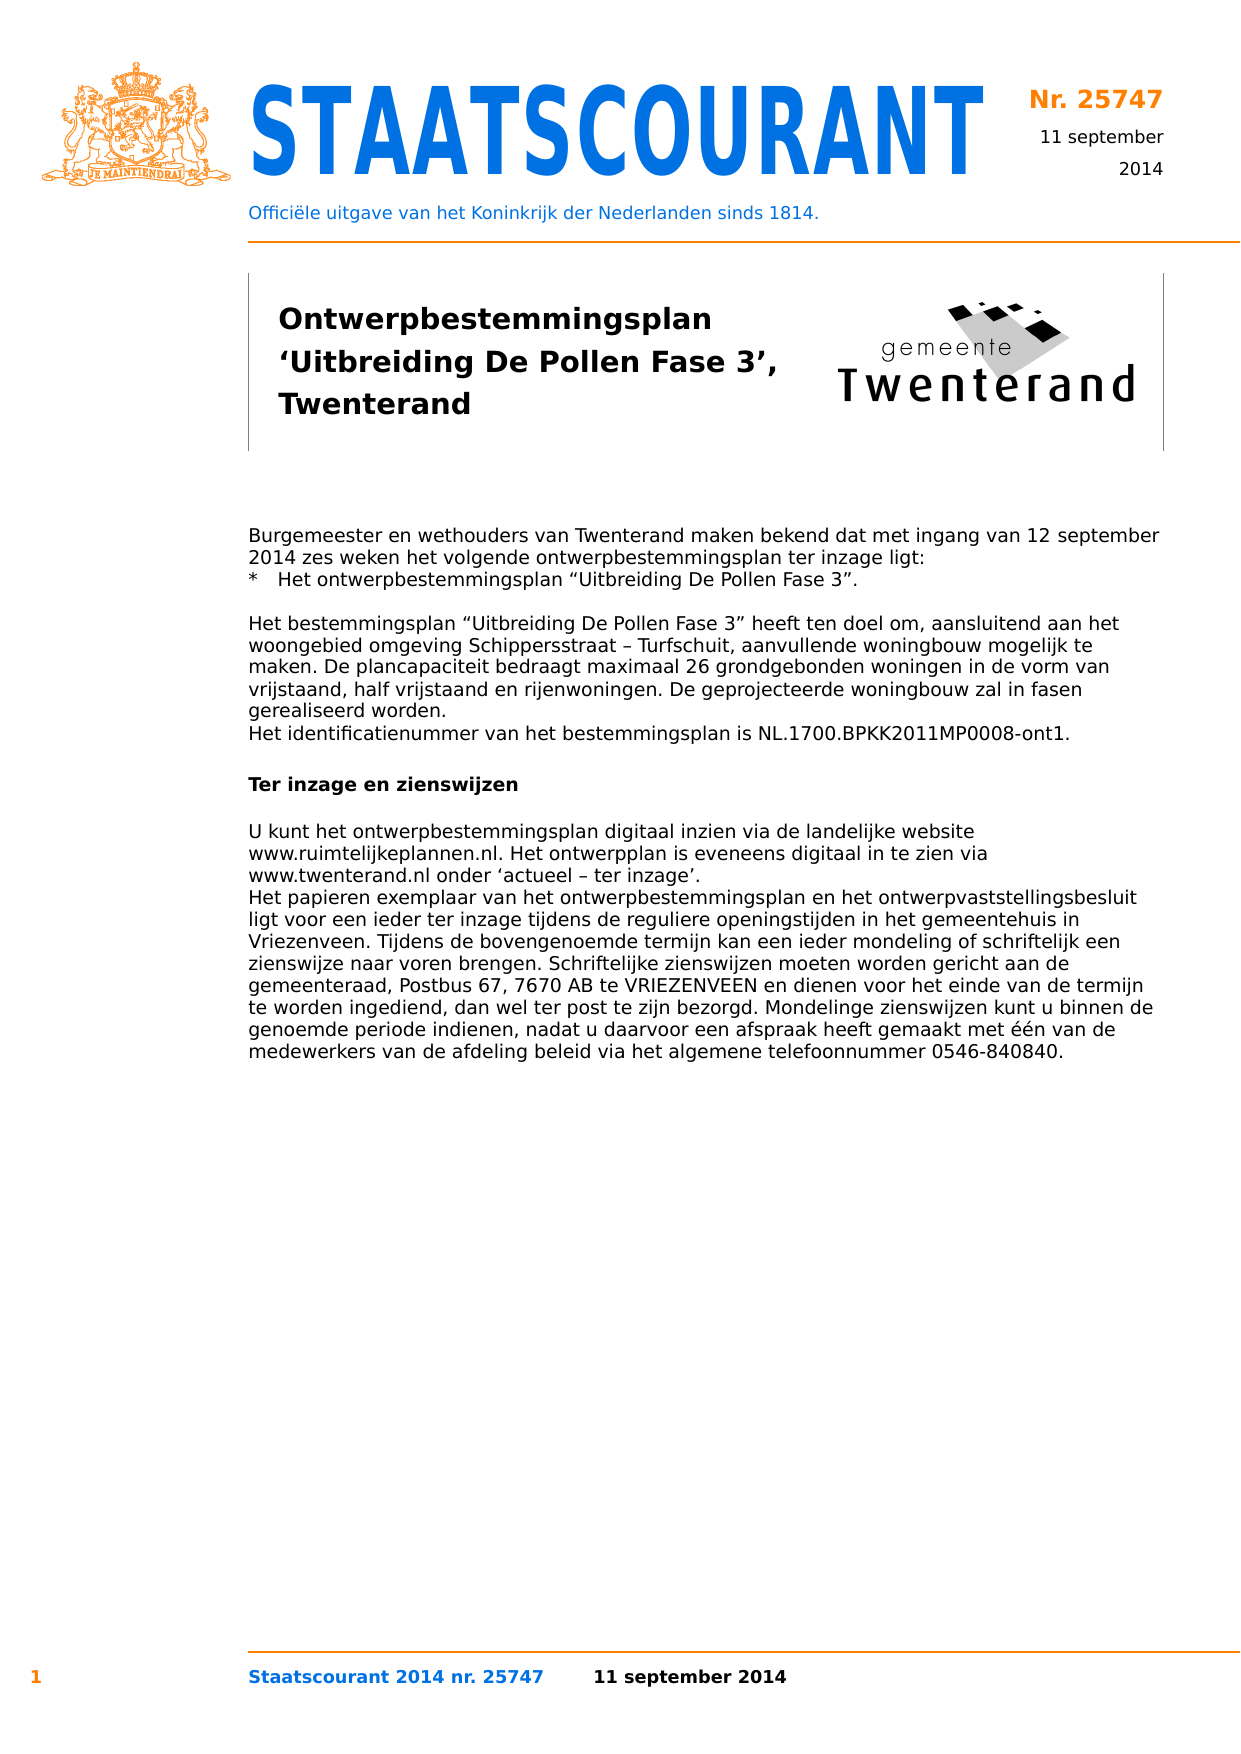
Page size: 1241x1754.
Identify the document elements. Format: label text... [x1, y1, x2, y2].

text Het identificatienummer van het bestemmingsplan is NL.1700.BPKK2011MP0008-ont1. [248, 722, 1163, 744]
text * Het ontwerpbestemmingsplan “Uitbreiding De Pollen Fase 3”. [248, 569, 1163, 591]
table_header [25, 62, 248, 241]
picture [838, 302, 1134, 403]
table_header STAATSCOURANT [248, 62, 998, 203]
table_cell 2014 [998, 153, 1240, 203]
subtitle Ter inzage en zienswijzen [248, 774, 1163, 796]
text Het papieren exemplaar van het ontwerpbestemmingsplan en het ontwerpvaststellingsbesluit ligt voor een ieder ter inzage tijdens de reguliere openingstijden in het gemeentehuis in Vriezenveen. Tijdens de bovengenoemde termijn kan een ieder mondeling of schriftelijk een zienswijze naar voren brengen. Schriftelijke zienswijzen moeten worden gericht aan de gemeenteraad, Postbus 67, 7670 AB te VRIEZENVEEN en dienen voor het einde van de termijn te worden ingediend, dan wel ter post te zijn bezorgd. Mondelinge zienswijzen kunt u binnen de genoemde periode indienen, nadat u daarvoor een afspraak heeft gemaakt met één van de medewerkers van de afdeling beleid via het algemene telefoonnummer 0546-840840. [248, 887, 1163, 1063]
subtitle Ontwerpbestemmingsplan ‘Uitbreiding De Pollen Fase 3’, Twenterand [249, 273, 1163, 451]
text Burgemeester en wethouders van Twenterand maken bekend dat met ingang van 12 september 2014 zes weken het volgende ontwerpbestemmingsplan ter inzage ligt: [248, 525, 1163, 569]
table_cell 11 september [998, 121, 1240, 153]
text U kunt het ontwerpbestemmingsplan digitaal inzien via de landelijke website www.ruimtelijkeplannen.nl. Het ontwerpplan is eveneens digitaal in te zien via www.twenterand.nl onder ‘actueel – ter inzage’. [248, 821, 1163, 887]
text Het bestemmingsplan “Uitbreiding De Pollen Fase 3” heeft ten doel om, aansluitend aan het woongebied omgeving Schippersstraat – Turfschuit, aanvullende woningbouw mogelijk te maken. De plancapaciteit bedraagt maximaal 26 grondgebonden woningen in de vorm van vrijstaand, half vrijstaand en rijenwoningen. De geprojecteerde woningbouw zal in fasen gerealiseerd worden. [248, 612, 1163, 722]
table_cell Officiële uitgave van het Koninkrijk der Nederlanden sinds 1814. [248, 203, 1240, 241]
picture [41, 62, 231, 186]
table_header Nr. 25747 [998, 62, 1240, 121]
